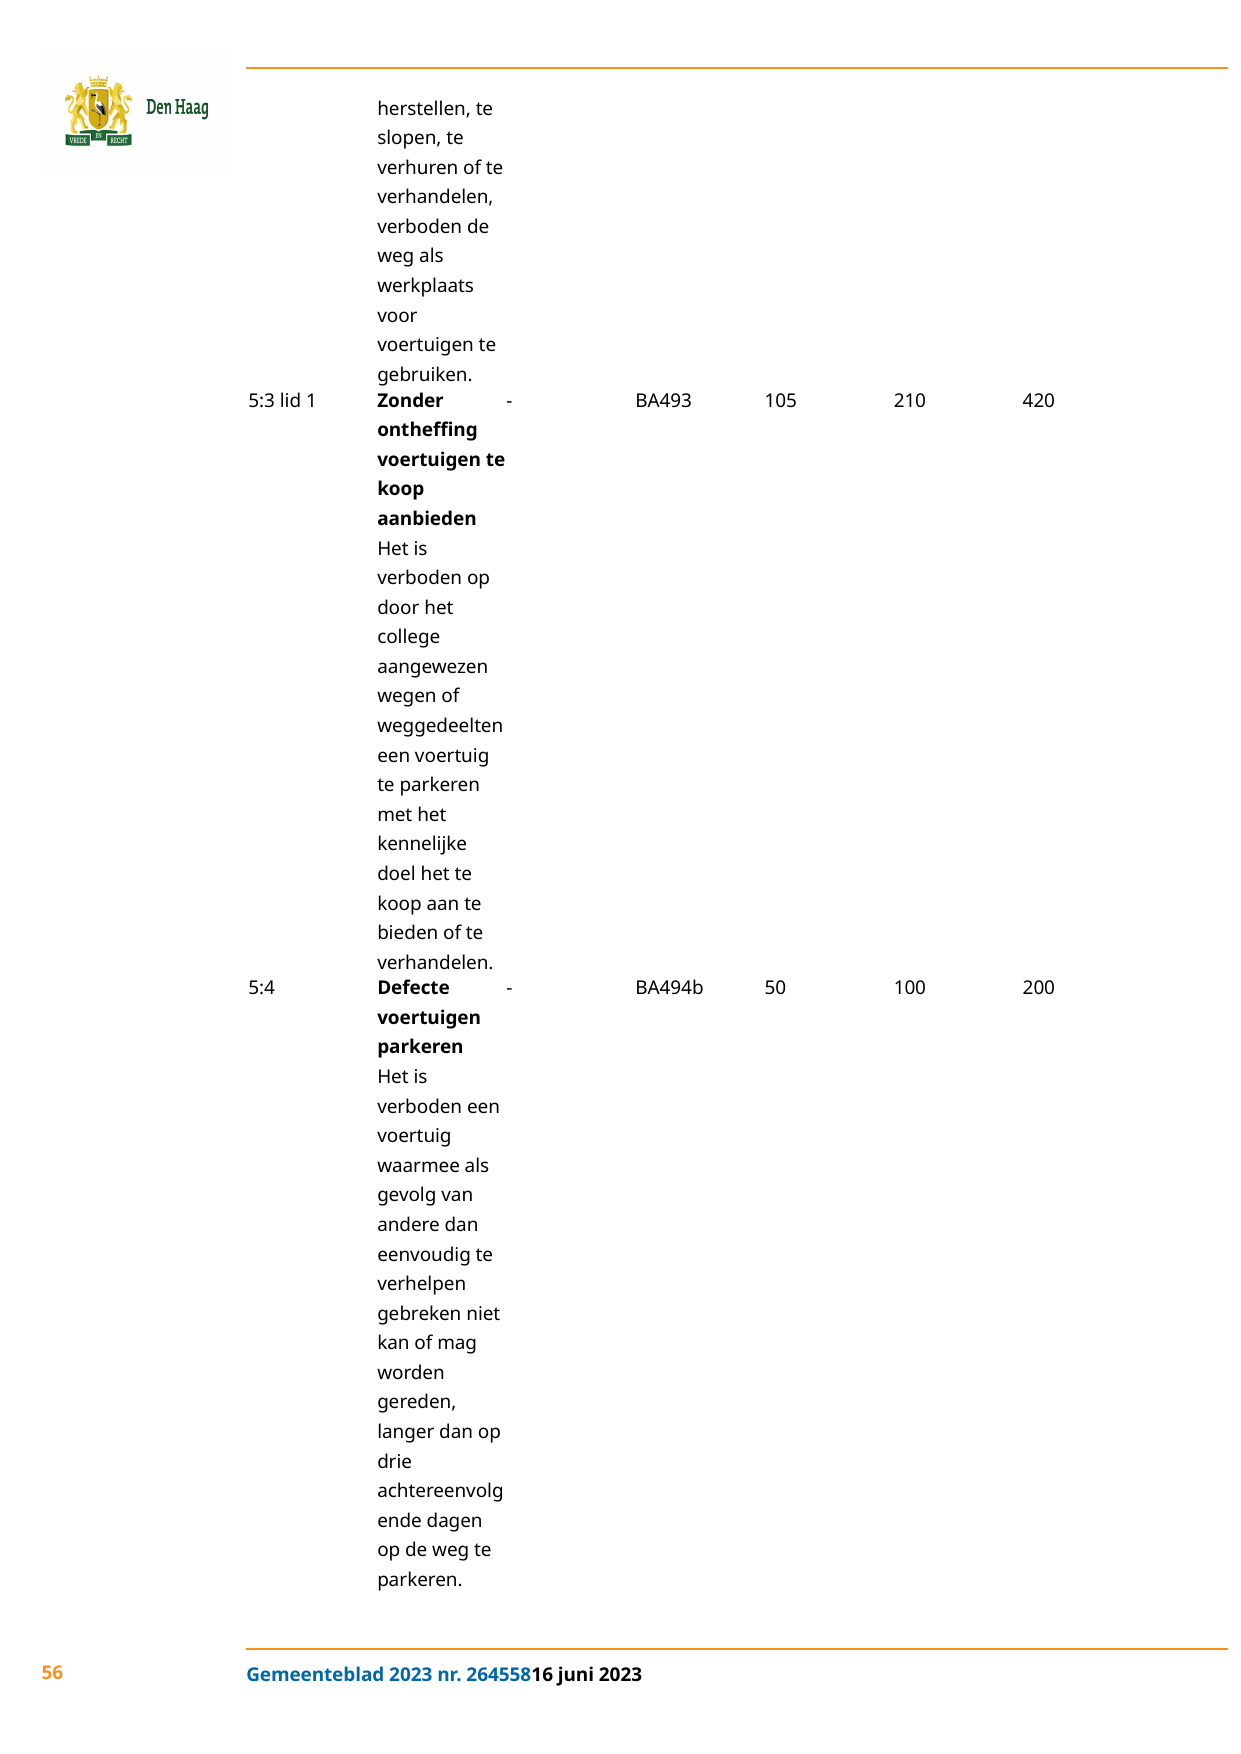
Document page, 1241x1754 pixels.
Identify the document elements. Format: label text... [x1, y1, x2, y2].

table_cell 210 [894, 387, 1022, 974]
table_cell Defecte voertuigen parkeren Het is verboden een voertuig waarmee als gevolg van andere dan eenvoudig te verhelpen gebreken niet kan of mag worden gereden, langer dan op drie achtereenvolgende dagen op de weg te parkeren. [377, 975, 506, 1592]
table_cell [248, 95, 377, 387]
table_cell BA494b [635, 975, 764, 1592]
table_cell 5:4 [248, 975, 377, 1592]
table_cell Zonder ontheffing voertuigen te koop aanbieden Het is verboden op door het college aangewezen wegen of weggedeelten een voertuig te parkeren met het kennelijke doel het te koop aan te bieden of te verhandelen. [377, 387, 506, 974]
table_cell 200 [1023, 975, 1152, 1592]
table_cell [764, 95, 893, 387]
table_cell 105 [764, 387, 893, 974]
table_cell 5:3 lid 1 [248, 387, 377, 974]
table_cell - [506, 95, 635, 387]
table_cell - [506, 387, 635, 974]
table_cell - [506, 975, 635, 1592]
table_cell [1023, 95, 1152, 387]
table_cell herstellen, te slopen, te verhuren of te verhandelen, verboden de weg als werkplaats voor voertuigen te gebruiken. [377, 95, 506, 387]
table_cell 50 [764, 975, 893, 1592]
table_cell [635, 95, 764, 387]
table_cell [894, 95, 1022, 387]
picture [41, 47, 231, 172]
table_cell 100 [894, 975, 1022, 1592]
table_cell 420 [1023, 387, 1152, 974]
table_cell BA493 [635, 387, 764, 974]
